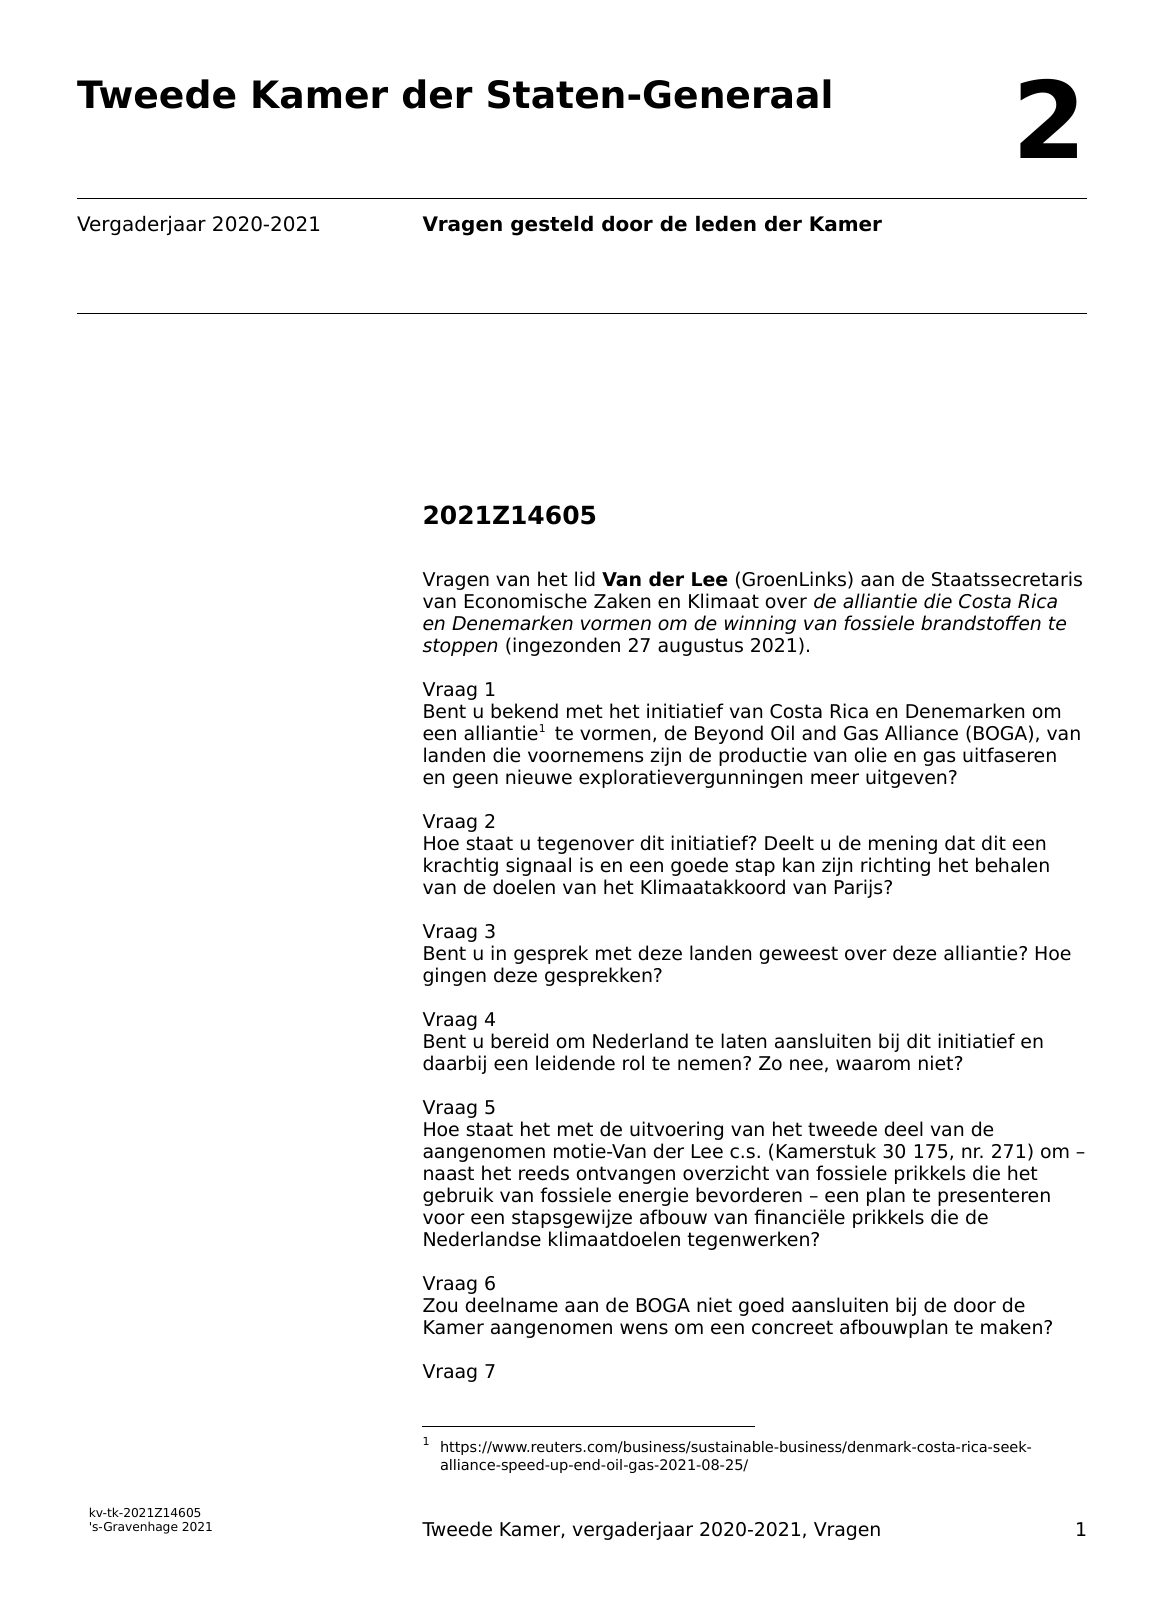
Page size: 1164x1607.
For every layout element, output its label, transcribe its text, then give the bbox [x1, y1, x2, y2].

text Vraag 2 [422, 811, 1087, 833]
text Hoe staat het met de uitvoering van het tweede deel van de aangenomen motie-Van der Lee c.s. (Kamerstuk 30 175, nr. 271) om – naast het reeds ontvangen overzicht van fossiele prikkels die het gebruik van fossiele energie bevorderen – een plan te presenteren voor een stapsgewijze afbouw van financiële prikkels die de Nederlandse klimaatdoelen tegenwerken? [422, 1119, 1087, 1251]
text 2021Z14605 [422, 501, 1087, 531]
text Vraag 3 [422, 921, 1087, 943]
table_header 2 [886, 59, 1087, 198]
text Vraag 4 [422, 1009, 1087, 1031]
table_header Tweede Kamer der Staten-Generaal [77, 59, 886, 198]
text 's-Gravenhage 2021 [88, 1520, 323, 1534]
text Vraag 7 [422, 1361, 1087, 1383]
table_cell Vragen gesteld door de leden der Kamer [422, 199, 1087, 313]
table_cell Vergaderjaar 2020-2021 [77, 199, 422, 313]
text Vraag 6 [422, 1273, 1087, 1295]
text Bent u bekend met het initiatief van Costa Rica en Denemarken om een alliantie te vormen, de Beyond Oil and Gas Alliance (BOGA), van landen die voornemens zijn de productie van olie en gas uitfaseren en geen nieuwe exploratievergunningen meer uitgeven? [422, 701, 1087, 789]
text Vragen van het lid Van der Lee (GroenLinks) aan de Staatssecretaris van Economische Zaken en Klimaat over de alliantie die Costa Rica en Denemarken vormen om de winning van fossiele brandstoffen te stoppen (ingezonden 27 augustus 2021). [422, 569, 1087, 657]
text kv-tk-2021Z14605 [88, 1506, 323, 1520]
text Bent u in gesprek met deze landen geweest over deze alliantie? Hoe gingen deze gesprekken? [422, 943, 1087, 987]
text Hoe staat u tegenover dit initiatief? Deelt u de mening dat dit een krachtig signaal is en een goede stap kan zijn richting het behalen van de doelen van het Klimaatakkoord van Parijs? [422, 833, 1087, 899]
text Vraag 1 [422, 679, 1087, 701]
text https://www.reuters.com/business/sustainable-business/denmark-costa-rica-seek-alliance-speed-up-end-oil-gas-2021-08-25/ [422, 1435, 1087, 1474]
text Bent u bereid om Nederland te laten aansluiten bij dit initiatief en daarbij een leidende rol te nemen? Zo nee, waarom niet? [422, 1031, 1087, 1075]
text Vraag 5 [422, 1097, 1087, 1119]
text Zou deelname aan de BOGA niet goed aansluiten bij de door de Kamer aangenomen wens om een concreet afbouwplan te maken? [422, 1295, 1087, 1339]
